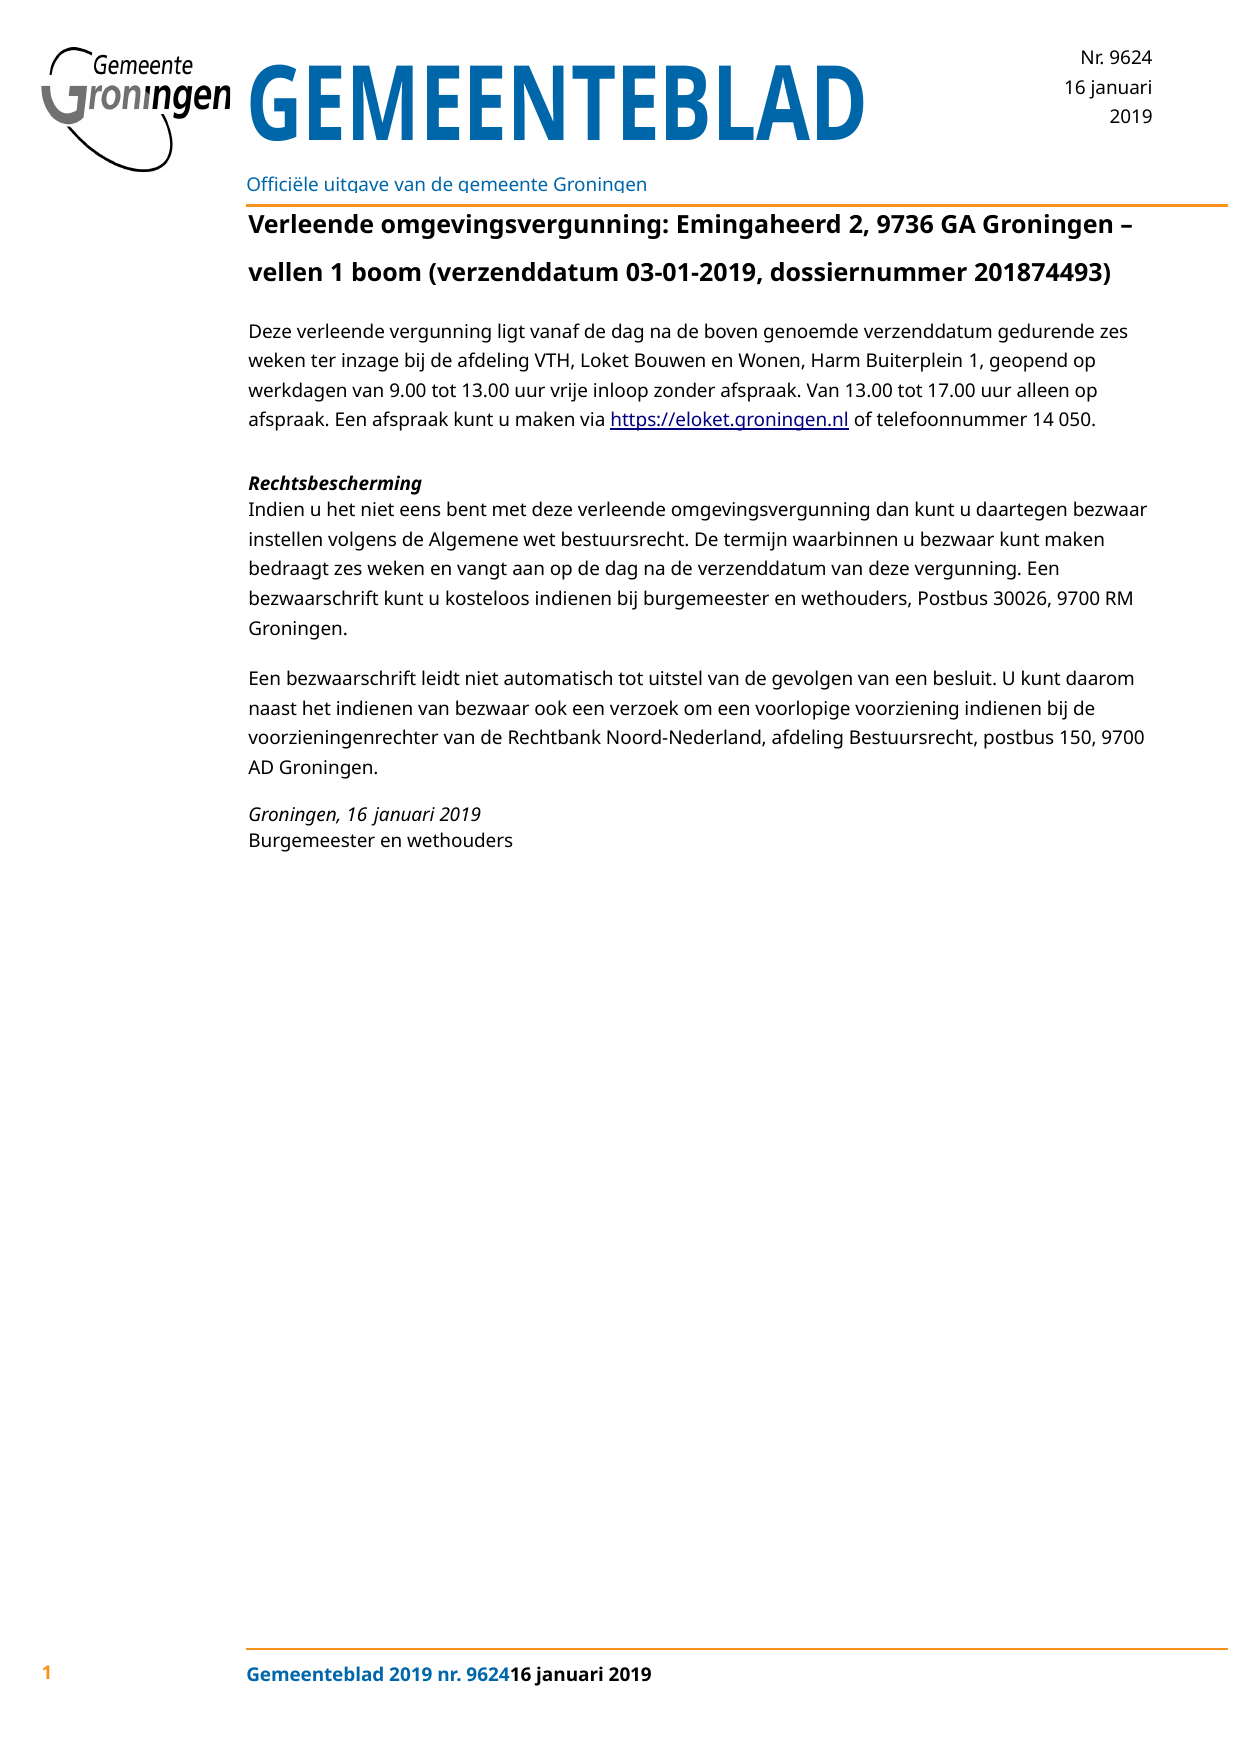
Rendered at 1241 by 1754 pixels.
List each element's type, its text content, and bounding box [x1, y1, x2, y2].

text Verleende omgevingsvergunning: Emingaheerd 2, 9736 GA Groningen – vellen 1 boom (verzenddatum 03-01-2019, dossiernummer 201874493) [248, 207, 1152, 288]
text Rechtsbescherming [248, 471, 1152, 496]
text Indien u het niet eens bent met deze verleende omgevingsvergunning dan kunt u daartegen bezwaar instellen volgens de Algemene wet bestuursrecht. De termijn waarbinnen u bezwaar kunt maken bedraagt zes weken en vangt aan op de dag na de verzenddatum van deze vergunning. Een bezwaarschrift kunt u kosteloos indienen bij burgemeester en wethouders, Postbus 30026, 9700 RM Groningen. [248, 496, 1152, 640]
picture [41, 47, 231, 172]
text Deze verleende vergunning ligt vanaf de dag na de boven genoemde verzenddatum gedurende zes weken ter inzage bij de afdeling VTH, Loket Bouwen en Wonen, Harm Buiterplein 1, geopend op werkdagen van 9.00 tot 13.00 uur vrije inloop zonder afspraak. Van 13.00 tot 17.00 uur alleen op afspraak. Een afspraak kunt u maken via https://eloket.groningen.nl of telefoonnummer 14 050. [248, 318, 1152, 432]
text Een bezwaarschrift leidt niet automatisch tot uitstel van de gevolgen van een besluit. U kunt daarom naast het indienen van bezwaar ook een verzoek om een voorlopige voorziening indienen bij de voorzieningenrechter van de Rechtbank Noord-Nederland, afdeling Bestuursrecht, postbus 150, 9700 AD Groningen. [248, 665, 1152, 779]
text Groningen, 16 januari 2019 [248, 802, 1152, 827]
text Burgemeester en wethouders [248, 827, 1152, 853]
